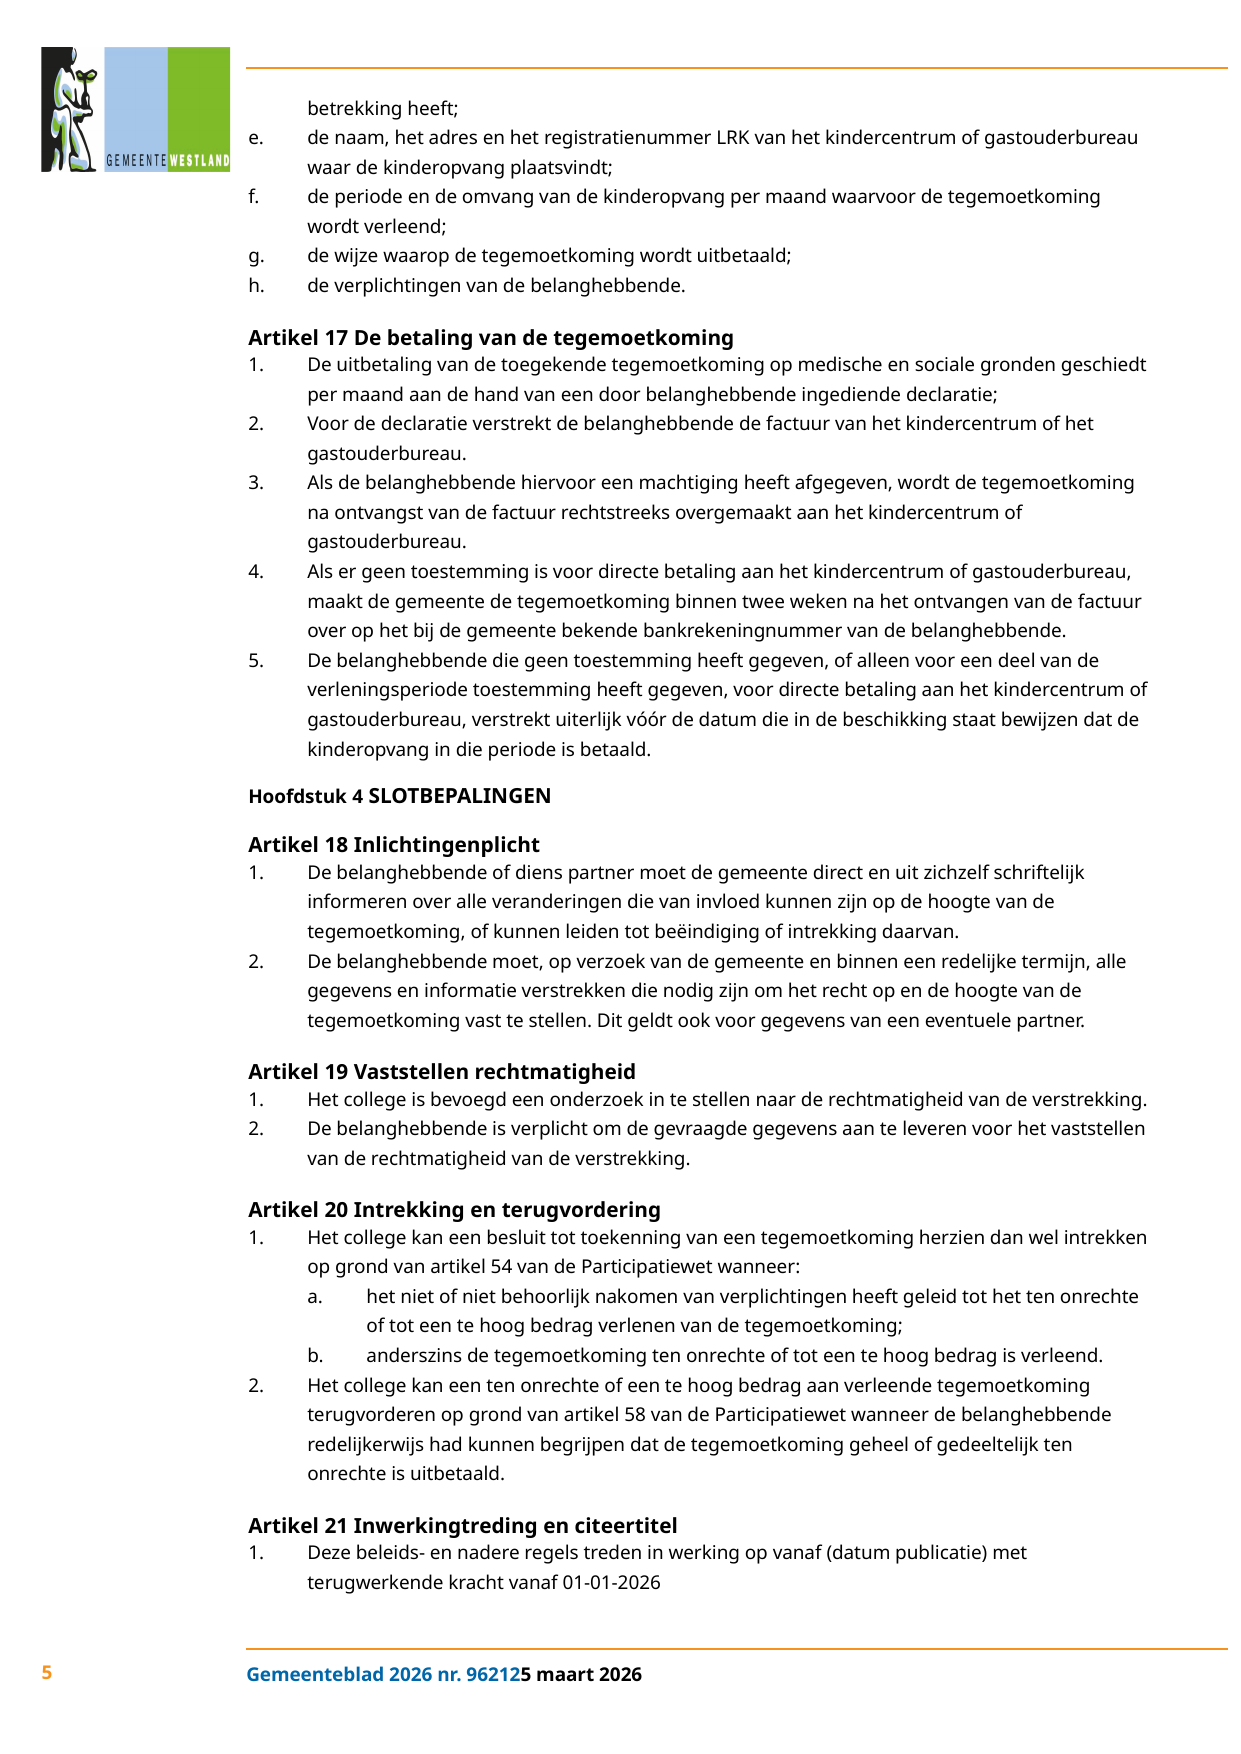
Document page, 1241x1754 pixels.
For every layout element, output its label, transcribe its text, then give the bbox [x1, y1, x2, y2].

list Als de belanghebbende hiervoor een machtiging heeft afgegeven, wordt de tegemoetkoming na ontvangst van de factuur rechtstreeks overgemaakt aan het kindercentrum of gastouderbureau. [248, 469, 1152, 554]
list Het college is bevoegd een onderzoek in te stellen naar de rechtmatigheid van de verstrekking. [248, 1086, 1152, 1112]
list de verplichtingen van de belanghebbende. [248, 272, 1152, 298]
text Artikel 17 De betaling van de tegemoetkoming [248, 323, 1152, 351]
list Het college kan een ten onrechte of een te hoog bedrag aan verleende tegemoetkoming terugvorderen op grond van artikel 58 van de Participatiewet wanneer de belanghebbende redelijkerwijs had kunnen begrijpen dat de tegemoetkoming geheel of gedeeltelijk ten onrechte is uitbetaald. [248, 1372, 1152, 1486]
list de wijze waarop de tegemoetkoming wordt uitbetaald; [248, 243, 1152, 268]
list Het college kan een besluit tot toekenning van een tegemoetkoming herzien dan wel intrekken op grond van artikel 54 van de Participatiewet wanneer: [248, 1224, 1152, 1279]
list De belanghebbende is verplicht om de gevraagde gegevens aan te leveren voor het vaststellen van de rechtmatigheid van de verstrekking. [248, 1115, 1152, 1171]
list De belanghebbende of diens partner moet de gemeente direct en uit zichzelf schriftelijk informeren over alle veranderingen die van invloed kunnen zijn op de hoogte van de tegemoetkoming, of kunnen leiden tot beëindiging of intrekking daarvan. [248, 859, 1152, 944]
text Artikel 20 Intrekking en terugvordering [248, 1195, 1152, 1224]
list anderszins de tegemoetkoming ten onrechte of tot een te hoog bedrag is verleend. [307, 1342, 1152, 1368]
list De belanghebbende moet, op verzoek van de gemeente en binnen een redelijke termijn, alle gegevens en informatie verstrekken die nodig zijn om het recht op en de hoogte van de tegemoetkoming vast te stellen. Dit geldt ook voor gegevens van een eventuele partner. [248, 948, 1152, 1033]
list De belanghebbende die geen toestemming heeft gegeven, of alleen voor een deel van de verleningsperiode toestemming heeft gegeven, voor directe betaling aan het kindercentrum of gastouderbureau, verstrekt uiterlijk vóór de datum die in de beschikking staat bewijzen dat de kinderopvang in die periode is betaald. [248, 647, 1152, 761]
text Artikel 21 Inwerkingtreding en citeertitel [248, 1511, 1152, 1539]
list Deze beleids- en nadere regels treden in werking op vanaf (datum publicatie) met terugwerkende kracht vanaf 01-01-2026 [248, 1539, 1152, 1595]
list Als er geen toestemming is voor directe betaling aan het kindercentrum of gastouderbureau, maakt de gemeente de tegemoetkoming binnen twee weken na het ontvangen van de factuur over op het bij de gemeente bekende bankrekeningnummer van de belanghebbende. [248, 558, 1152, 643]
text Artikel 18 Inlichtingenplicht [248, 831, 1152, 859]
list het niet of niet behoorlijk nakomen van verplichtingen heeft geleid tot het ten onrechte of tot een te hoog bedrag verlenen van de tegemoetkoming; [307, 1283, 1152, 1338]
list de naam, het adres en het registratienummer LRK van het kindercentrum of gastouderbureau waar de kinderopvang plaatsvindt; [248, 124, 1152, 180]
text Hoofdstuk 4 SLOTBEPALINGEN [248, 781, 1152, 810]
list betrekking heeft; [248, 95, 1152, 121]
list de periode en de omvang van de kinderopvang per maand waarvoor de tegemoetkoming wordt verleend; [248, 183, 1152, 239]
text Artikel 19 Vaststellen rechtmatigheid [248, 1057, 1152, 1086]
list Voor de declaratie verstrekt de belanghebbende de factuur van het kindercentrum of het gastouderbureau. [248, 410, 1152, 466]
picture [41, 47, 231, 172]
list De uitbetaling van de toegekende tegemoetkoming op medische en sociale gronden geschiedt per maand aan de hand van een door belanghebbende ingediende declaratie; [248, 351, 1152, 406]
